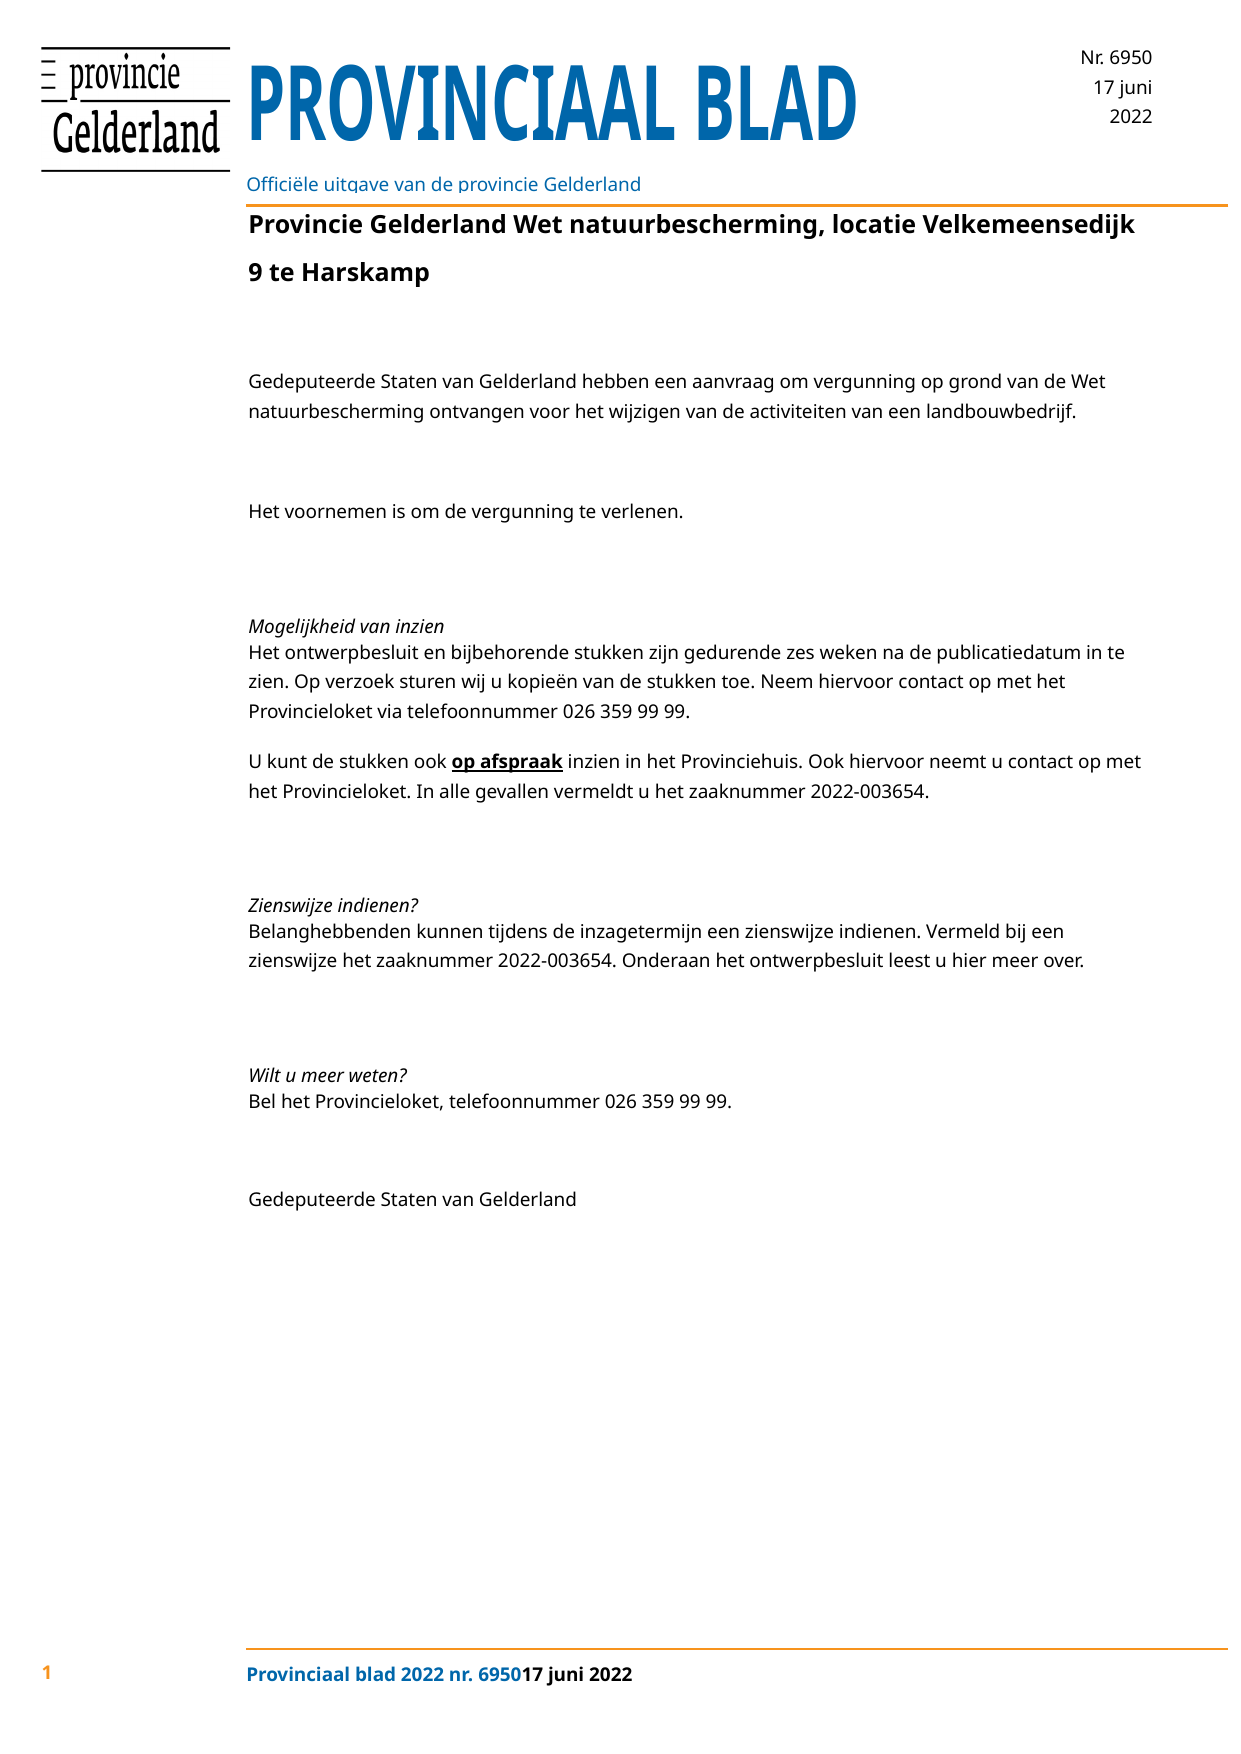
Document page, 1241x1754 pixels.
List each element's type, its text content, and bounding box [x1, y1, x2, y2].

picture [41, 47, 231, 172]
text Gedeputeerde Staten van Gelderland hebben een aanvraag om vergunning op grond van de Wet natuurbescherming ontvangen voor het wijzigen van de activiteiten van een landbouwbedrijf. [248, 368, 1152, 424]
text Het ontwerpbesluit en bijbehorende stukken zijn gedurende zes weken na de publicatiedatum in te zien. Op verzoek sturen wij u kopieën van de stukken toe. Neem hiervoor contact op met het Provincieloket via telefoonnummer 026 359 99 99. [248, 639, 1152, 724]
text Wilt u meer weten? [248, 1062, 1152, 1088]
text U kunt de stukken ook op afspraak inzien in het Provinciehuis. Ook hiervoor neemt u contact op met het Provincieloket. In alle gevallen vermeldt u het zaaknummer 2022-003654. [248, 748, 1152, 804]
text Zienswijze indienen? [248, 892, 1152, 918]
text Bel het Provincieloket, telefoonnummer 026 359 99 99. [248, 1088, 1152, 1113]
text Provincie Gelderland Wet natuurbescherming, locatie Velkemeensedijk 9 te Harskamp [248, 207, 1152, 288]
text Mogelijkheid van inzien [248, 613, 1152, 639]
text Belanghebbenden kunnen tijdens de inzagetermijn een zienswijze indienen. Vermeld bij een zienswijze het zaaknummer 2022-003654. Onderaan het ontwerpbesluit leest u hier meer over. [248, 918, 1152, 973]
text Gedeputeerde Staten van Gelderland [248, 1186, 1152, 1212]
text Het voornemen is om de vergunning te verlenen. [248, 499, 1152, 524]
